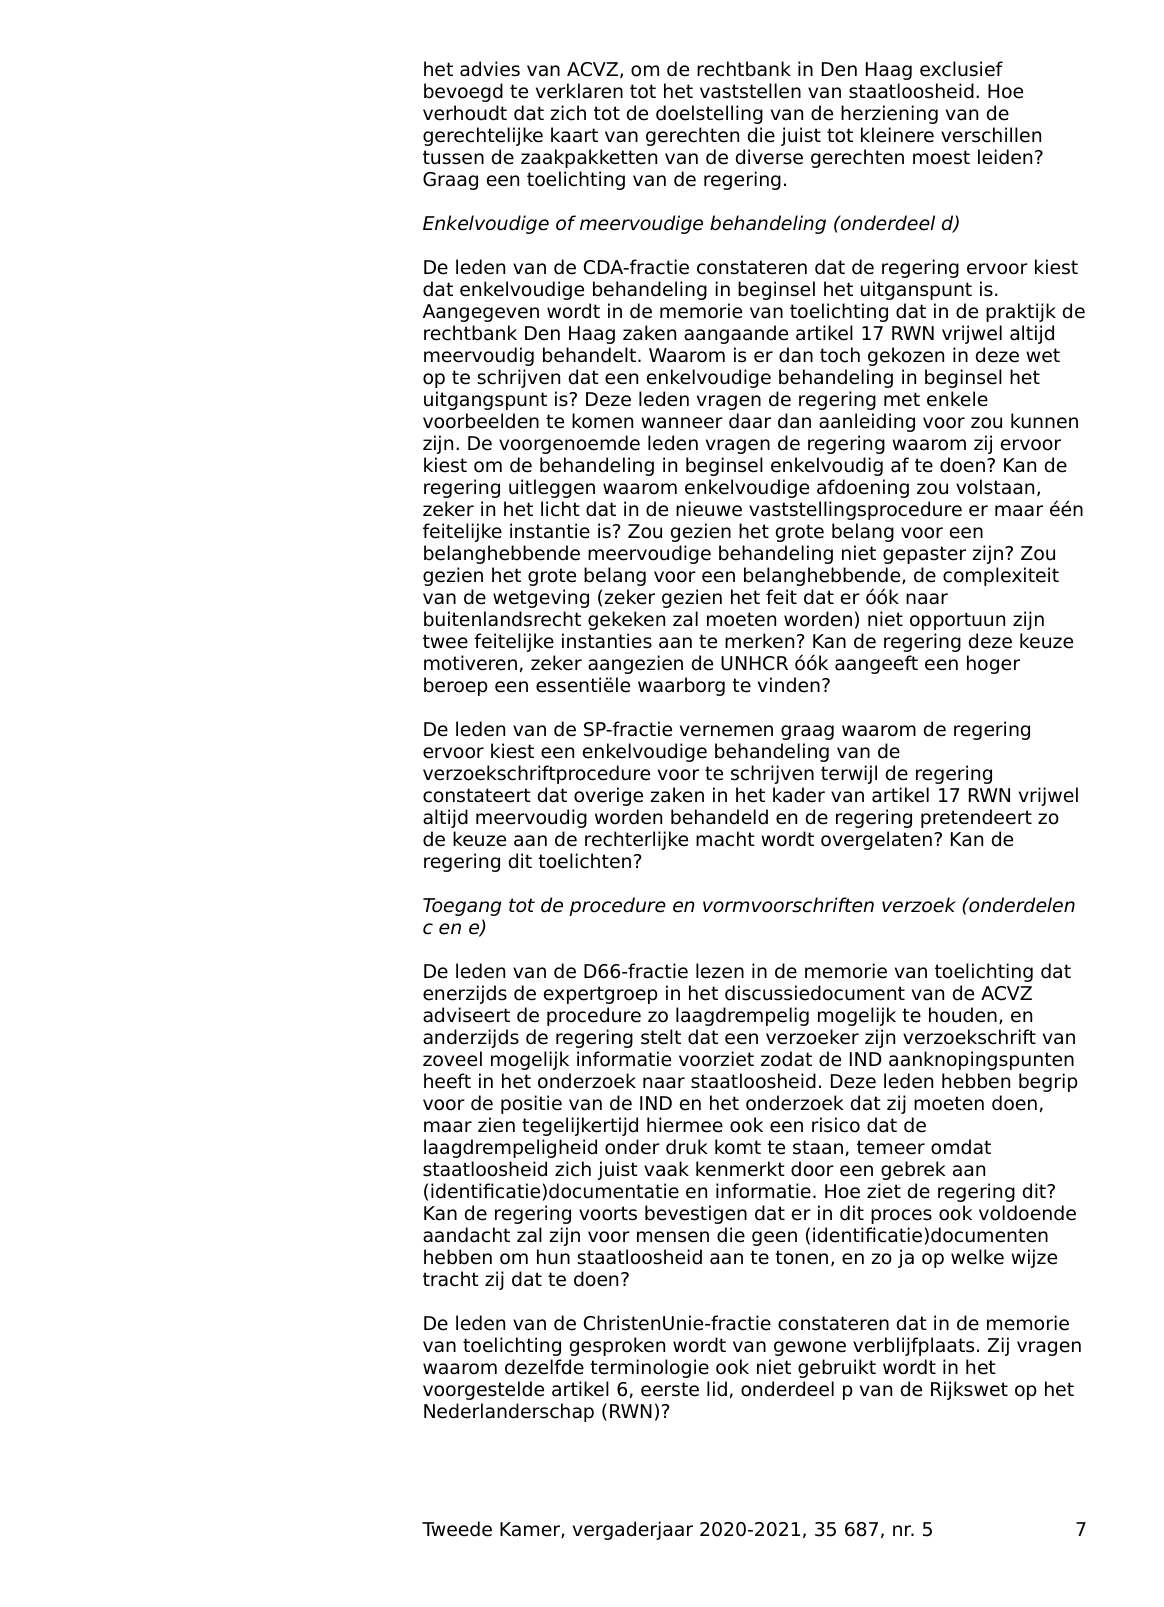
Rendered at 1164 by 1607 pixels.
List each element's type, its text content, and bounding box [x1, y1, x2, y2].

subtitle Toegang tot de procedure en vormvoorschriften verzoek (onderdelen c en e) [422, 895, 1087, 939]
text De leden van de SP-fractie vernemen graag waarom de regering ervoor kiest een enkelvoudige behandeling van de verzoekschriftprocedure voor te schrijven terwijl de regering constateert dat overige zaken in het kader van artikel 17 RWN vrijwel altijd meervoudig worden behandeld en de regering pretendeert zo de keuze aan de rechterlijke macht wordt overgelaten? Kan de regering dit toelichten? [422, 719, 1087, 873]
text De leden van de CDA-fractie constateren dat de regering ervoor kiest dat enkelvoudige behandeling in beginsel het uitganspunt is. Aangegeven wordt in de memorie van toelichting dat in de praktijk de rechtbank Den Haag zaken aangaande artikel 17 RWN vrijwel altijd meervoudig behandelt. Waarom is er dan toch gekozen in deze wet op te schrijven dat een enkelvoudige behandeling in beginsel het uitgangspunt is? Deze leden vragen de regering met enkele voorbeelden te komen wanneer daar dan aanleiding voor zou kunnen zijn. De voorgenoemde leden vragen de regering waarom zij ervoor kiest om de behandeling in beginsel enkelvoudig af te doen? Kan de regering uitleggen waarom enkelvoudige afdoening zou volstaan, zeker in het licht dat in de nieuwe vaststellingsprocedure er maar één feitelijke instantie is? Zou gezien het grote belang voor een belanghebbende meervoudige behandeling niet gepaster zijn? Zou gezien het grote belang voor een belanghebbende, de complexiteit van de wetgeving (zeker gezien het feit dat er óók naar buitenlandsrecht gekeken zal moeten worden) niet opportuun zijn twee feitelijke instanties aan te merken? Kan de regering deze keuze motiveren, zeker aangezien de UNHCR óók aangeeft een hoger beroep een essentiële waarborg te vinden? [422, 257, 1087, 697]
text De leden van de ChristenUnie-fractie constateren dat in de memorie van toelichting gesproken wordt van gewone verblijfplaats. Zij vragen waarom dezelfde terminologie ook niet gebruikt wordt in het voorgestelde artikel 6, eerste lid, onderdeel p van de Rijkswet op het Nederlanderschap (RWN)? [422, 1313, 1087, 1423]
text De leden van de D66-fractie lezen in de memorie van toelichting dat enerzijds de expertgroep in het discussiedocument van de ACVZ adviseert de procedure zo laagdrempelig mogelijk te houden, en anderzijds de regering stelt dat een verzoeker zijn verzoekschrift van zoveel mogelijk informatie voorziet zodat de IND aanknopingspunten heeft in het onderzoek naar staatloosheid. Deze leden hebben begrip voor de positie van de IND en het onderzoek dat zij moeten doen, maar zien tegelijkertijd hiermee ook een risico dat de laagdrempeligheid onder druk komt te staan, temeer omdat staatloosheid zich juist vaak kenmerkt door een gebrek aan (identificatie)documentatie en informatie. Hoe ziet de regering dit? Kan de regering voorts bevestigen dat er in dit proces ook voldoende aandacht zal zijn voor mensen die geen (identificatie)documenten hebben om hun staatloosheid aan te tonen, en zo ja op welke wijze tracht zij dat te doen? [422, 961, 1087, 1291]
subtitle Enkelvoudige of meervoudige behandeling (onderdeel d) [422, 213, 1087, 235]
text het advies van ACVZ, om de rechtbank in Den Haag exclusief bevoegd te verklaren tot het vaststellen van staatloosheid. Hoe verhoudt dat zich tot de doelstelling van de herziening van de gerechtelijke kaart van gerechten die juist tot kleinere verschillen tussen de zaakpakketten van de diverse gerechten moest leiden? Graag een toelichting van de regering. [422, 59, 1087, 191]
